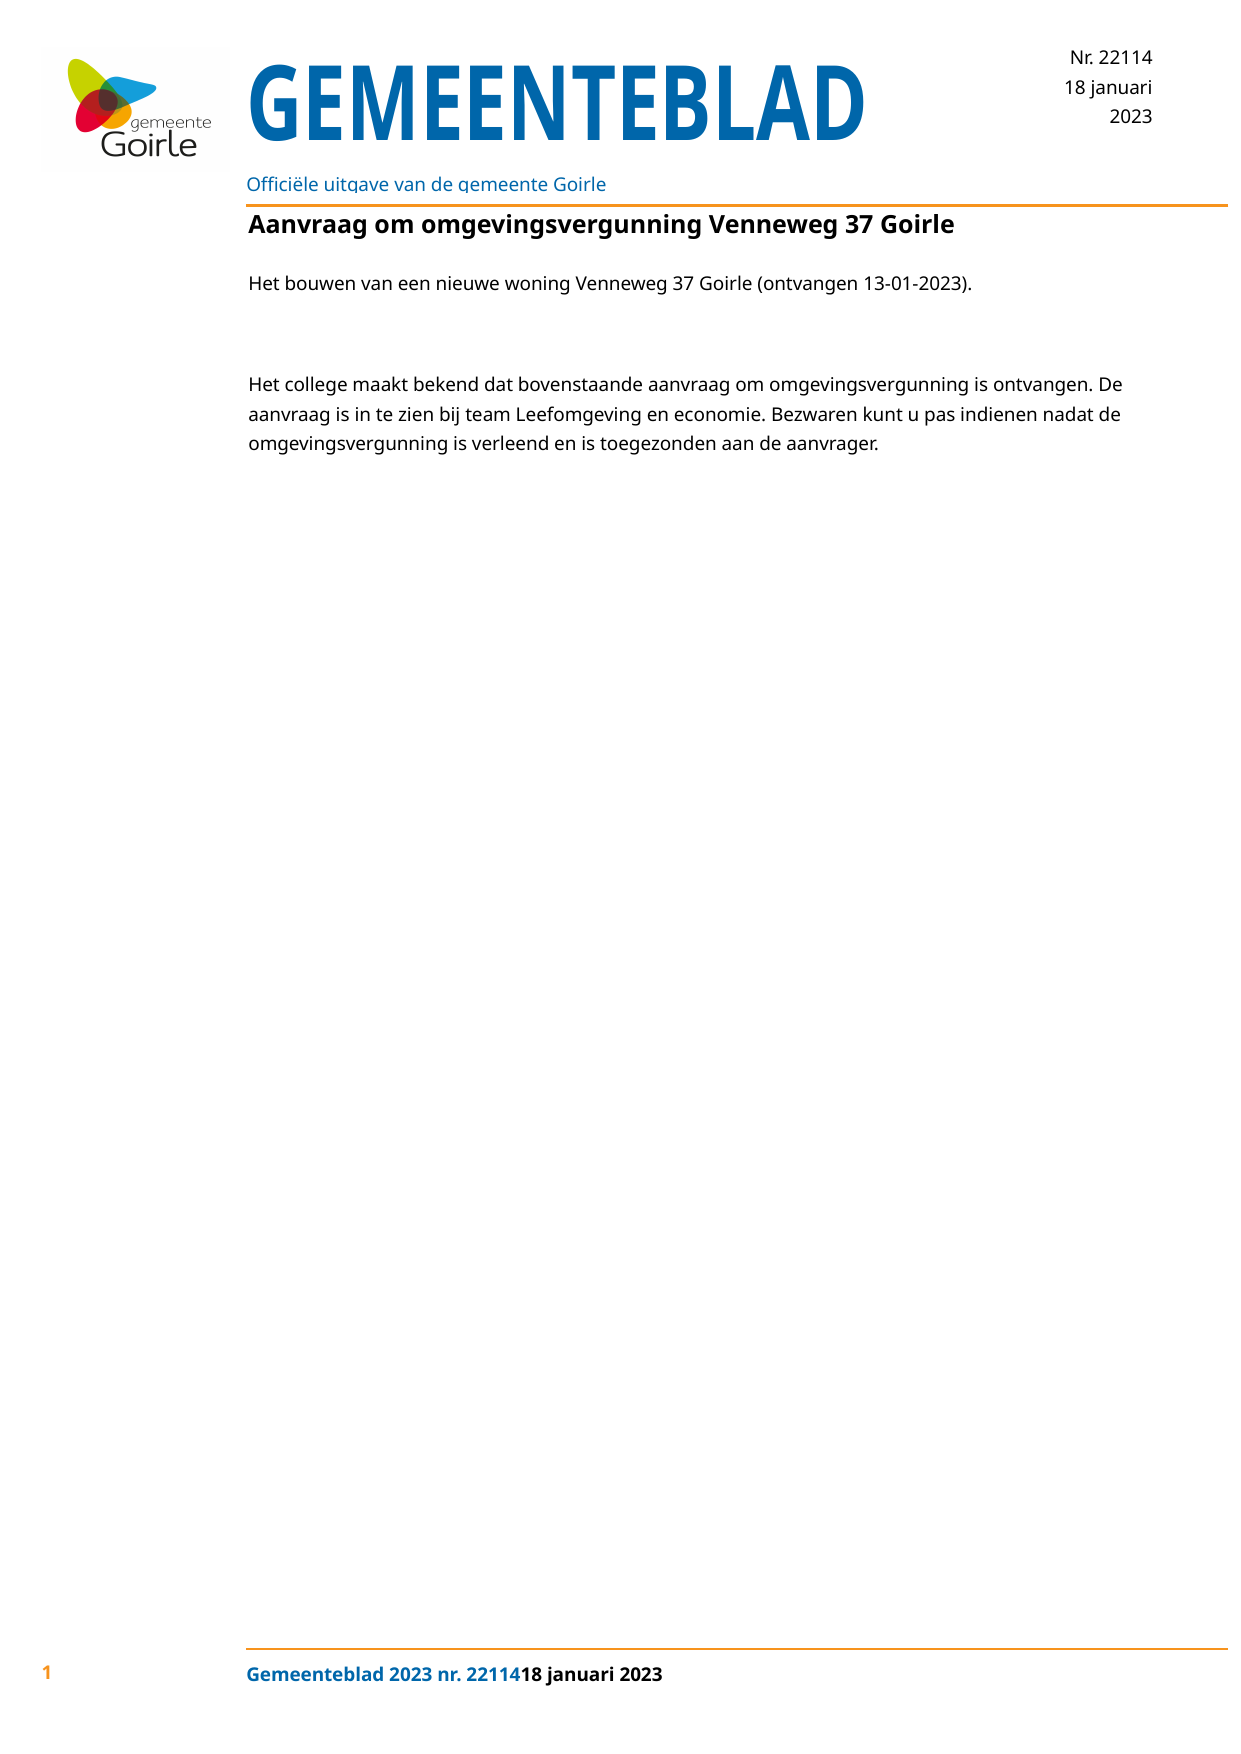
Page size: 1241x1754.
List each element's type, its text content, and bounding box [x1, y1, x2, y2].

text Het bouwen van een nieuwe woning Venneweg 37 Goirle (ontvangen 13-01-2023). [248, 270, 1152, 296]
text Aanvraag om omgevingsvergunning Venneweg 37 Goirle [248, 207, 1152, 241]
text Het college maakt bekend dat bovenstaande aanvraag om omgevingsvergunning is ontvangen. De aanvraag is in te zien bij team Leefomgeving en economie. Bezwaren kunt u pas indienen nadat de omgevingsvergunning is verleend en is toegezonden aan de aanvrager. [248, 371, 1152, 456]
picture [41, 47, 231, 172]
